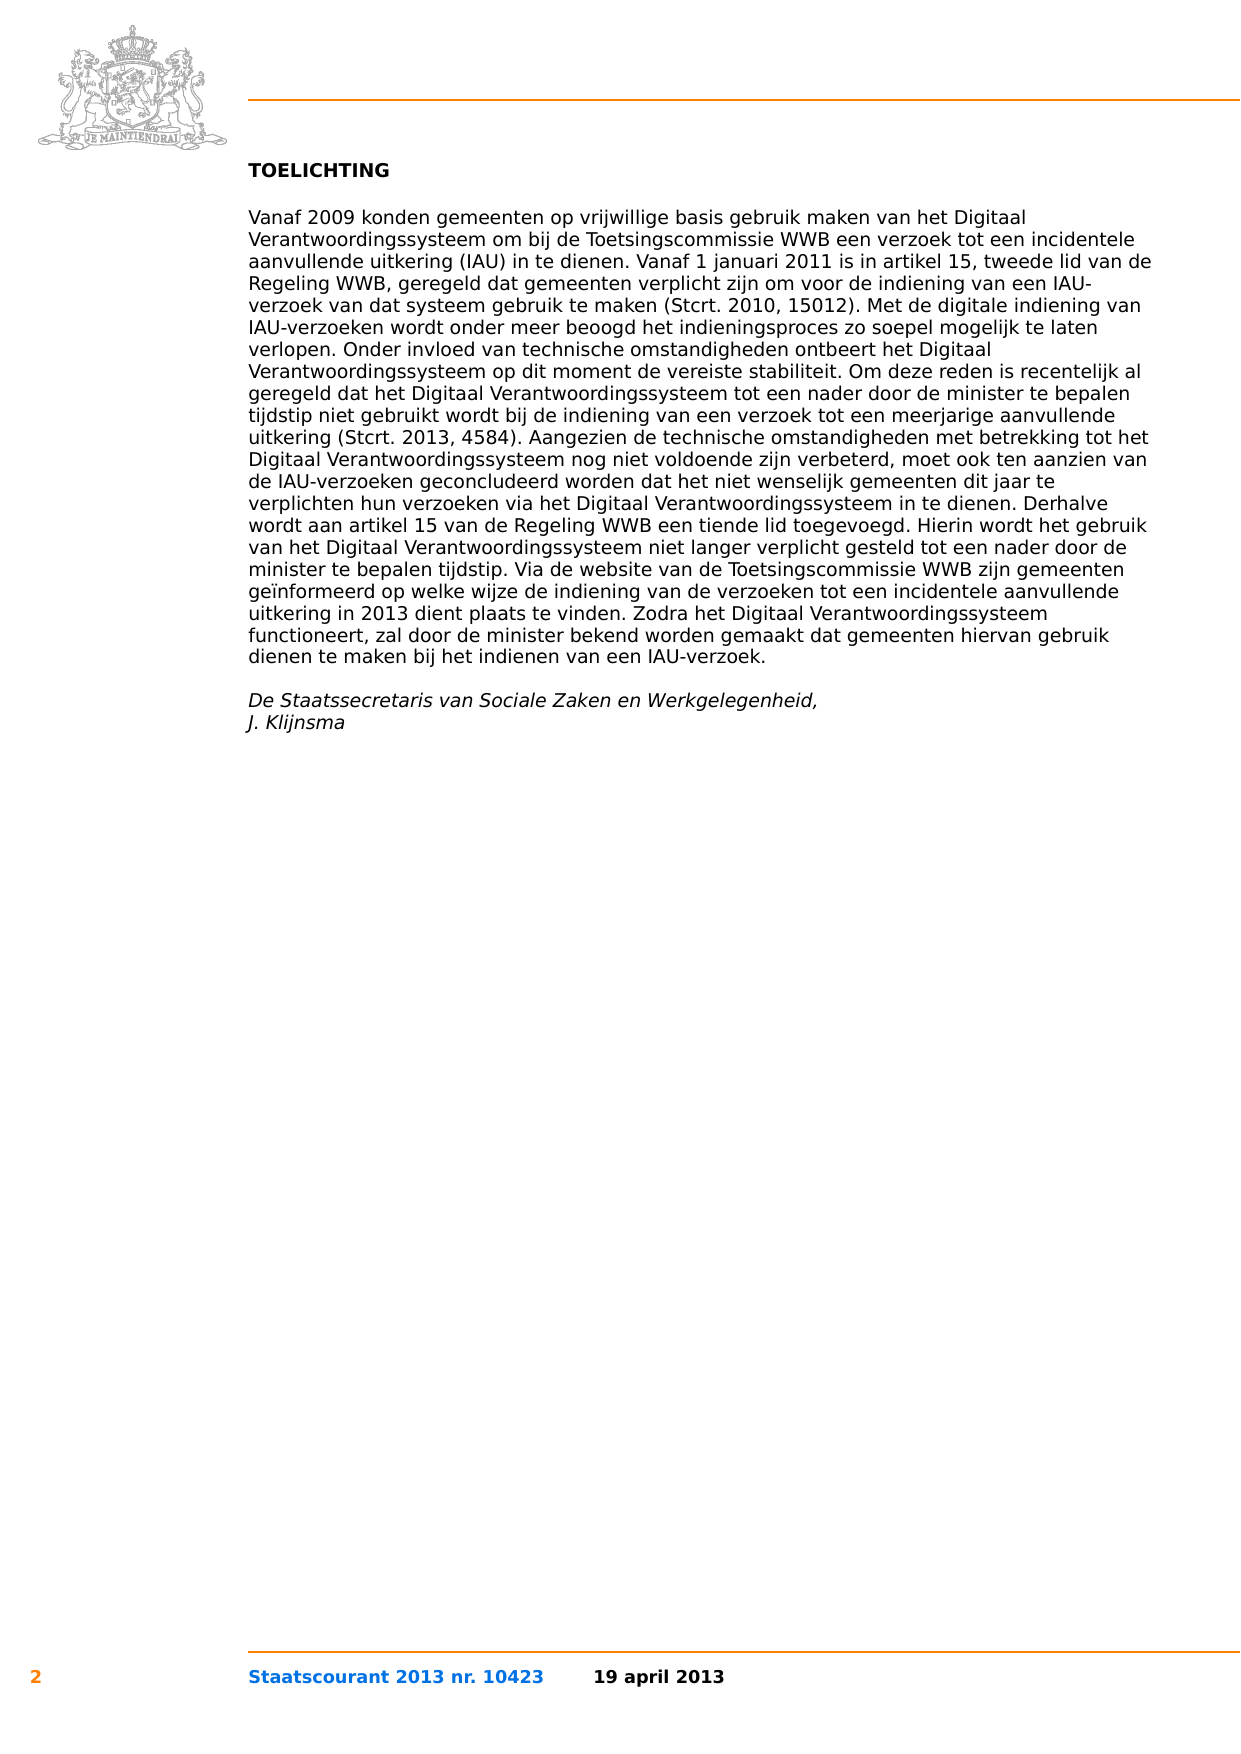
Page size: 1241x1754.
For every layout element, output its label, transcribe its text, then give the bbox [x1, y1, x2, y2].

text De Staatssecretaris van Sociale Zaken en Werkgelegenheid, J. Klijnsma [248, 690, 1163, 734]
subtitle TOELICHTING [248, 160, 1163, 182]
picture [38, 25, 227, 150]
text Vanaf 2009 konden gemeenten op vrijwillige basis gebruik maken van het Digitaal Verantwoordingssysteem om bij de Toetsingscommissie WWB een verzoek tot een incidentele aanvullende uitkering (IAU) in te dienen. Vanaf 1 januari 2011 is in artikel 15, tweede lid van de Regeling WWB, geregeld dat gemeenten verplicht zijn om voor de indiening van een IAU-verzoek van dat systeem gebruik te maken (Stcrt. 2010, 15012). Met de digitale indiening van IAU-verzoeken wordt onder meer beoogd het indieningsproces zo soepel mogelijk te laten verlopen. Onder invloed van technische omstandigheden ontbeert het Digitaal Verantwoordingssysteem op dit moment de vereiste stabiliteit. Om deze reden is recentelijk al geregeld dat het Digitaal Verantwoordingssysteem tot een nader door de minister te bepalen tijdstip niet gebruikt wordt bij de indiening van een verzoek tot een meerjarige aanvullende uitkering (Stcrt. 2013, 4584). Aangezien de technische omstandigheden met betrekking tot het Digitaal Verantwoordingssysteem nog niet voldoende zijn verbeterd, moet ook ten aanzien van de IAU-verzoeken geconcludeerd worden dat het niet wenselijk gemeenten dit jaar te verplichten hun verzoeken via het Digitaal Verantwoordingssysteem in te dienen. Derhalve wordt aan artikel 15 van de Regeling WWB een tiende lid toegevoegd. Hierin wordt het gebruik van het Digitaal Verantwoordingssysteem niet langer verplicht gesteld tot een nader door de minister te bepalen tijdstip. Via de website van de Toetsingscommissie WWB zijn gemeenten geïnformeerd op welke wijze de indiening van de verzoeken tot een incidentele aanvullende uitkering in 2013 dient plaats te vinden. Zodra het Digitaal Verantwoordingssysteem functioneert, zal door de minister bekend worden gemaakt dat gemeenten hiervan gebruik dienen te maken bij het indienen van een IAU-verzoek. [248, 207, 1163, 668]
